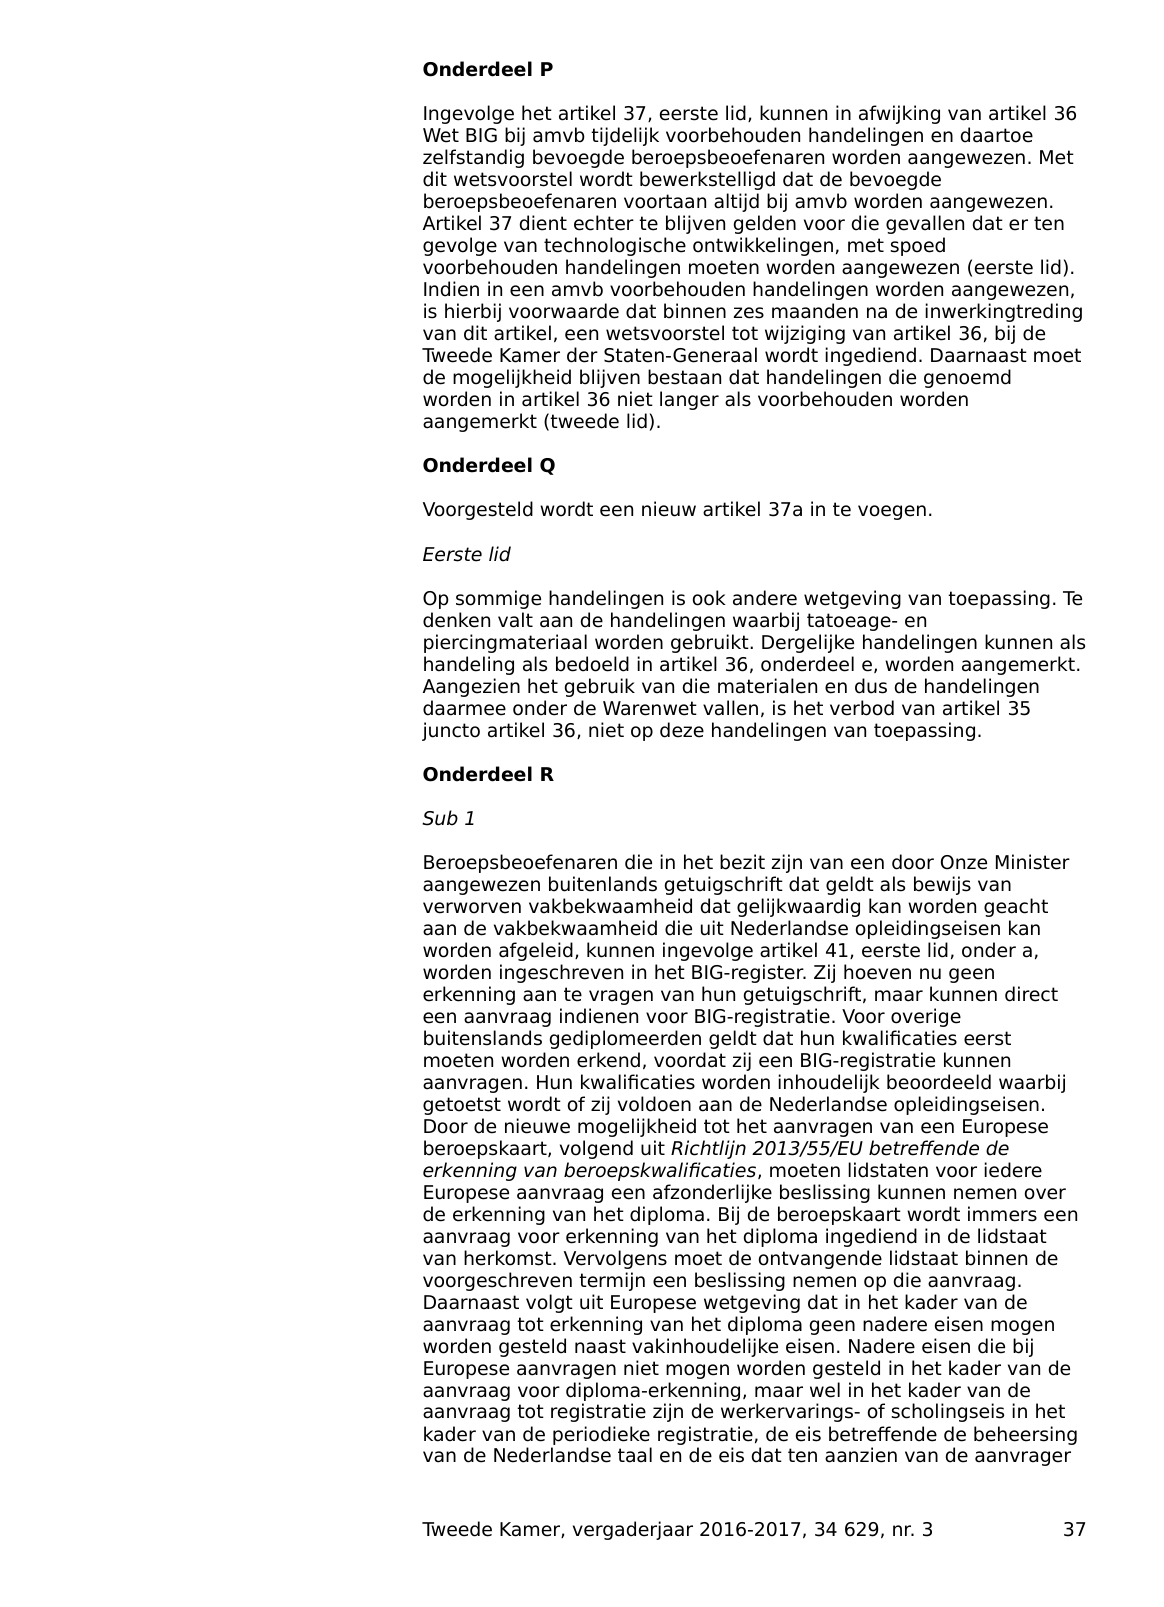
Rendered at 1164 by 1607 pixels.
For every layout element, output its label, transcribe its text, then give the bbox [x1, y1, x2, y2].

subtitle Eerste lid [422, 543, 1087, 565]
text Beroepsbeoefenaren die in het bezit zijn van een door Onze Minister aangewezen buitenlands getuigschrift dat geldt als bewijs van verworven vakbekwaamheid dat gelijkwaardig kan worden geacht aan de vakbekwaamheid die uit Nederlandse opleidingseisen kan worden afgeleid, kunnen ingevolge artikel 41, eerste lid, onder a, worden ingeschreven in het BIG-register. Zij hoeven nu geen erkenning aan te vragen van hun getuigschrift, maar kunnen direct een aanvraag indienen voor BIG-registratie. Voor overige buitenslands gediplomeerden geldt dat hun kwalificaties eerst moeten worden erkend, voordat zij een BIG-registratie kunnen aanvragen. Hun kwalificaties worden inhoudelijk beoordeeld waarbij getoetst wordt of zij voldoen aan de Nederlandse opleidingseisen. Door de nieuwe mogelijkheid tot het aanvragen van een Europese beroepskaart, volgend uit Richtlijn 2013/55/EU betreffende de erkenning van beroepskwalificaties, moeten lidstaten voor iedere Europese aanvraag een afzonderlijke beslissing kunnen nemen over de erkenning van het diploma. Bij de beroepskaart wordt immers een aanvraag voor erkenning van het diploma ingediend in de lidstaat van herkomst. Vervolgens moet de ontvangende lidstaat binnen de voorgeschreven termijn een beslissing nemen op die aanvraag. Daarnaast volgt uit Europese wetgeving dat in het kader van de aanvraag tot erkenning van het diploma geen nadere eisen mogen worden gesteld naast vakinhoudelijke eisen. Nadere eisen die bij Europese aanvragen niet mogen worden gesteld in het kader van de aanvraag voor diploma-erkenning, maar wel in het kader van de aanvraag tot registratie zijn de werkervarings- of scholingseis in het kader van de periodieke registratie, de eis betreffende de beheersing van de Nederlandse taal en de eis dat ten aanzien van de aanvrager [422, 852, 1087, 1467]
subtitle Onderdeel P [422, 59, 1087, 81]
subtitle Onderdeel R [422, 764, 1087, 786]
subtitle Onderdeel Q [422, 455, 1087, 477]
text Voorgesteld wordt een nieuw artikel 37a in te voegen. [422, 499, 1087, 521]
text Ingevolge het artikel 37, eerste lid, kunnen in afwijking van artikel 36 Wet BIG bij amvb tijdelijk voorbehouden handelingen en daartoe zelfstandig bevoegde beroepsbeoefenaren worden aangewezen. Met dit wetsvoorstel wordt bewerkstelligd dat de bevoegde beroepsbeoefenaren voortaan altijd bij amvb worden aangewezen. Artikel 37 dient echter te blijven gelden voor die gevallen dat er ten gevolge van technologische ontwikkelingen, met spoed voorbehouden handelingen moeten worden aangewezen (eerste lid). Indien in een amvb voorbehouden handelingen worden aangewezen, is hierbij voorwaarde dat binnen zes maanden na de inwerkingtreding van dit artikel, een wetsvoorstel tot wijziging van artikel 36, bij de Tweede Kamer der Staten-Generaal wordt ingediend. Daarnaast moet de mogelijkheid blijven bestaan dat handelingen die genoemd worden in artikel 36 niet langer als voorbehouden worden aangemerkt (tweede lid). [422, 103, 1087, 433]
subtitle Sub 1 [422, 808, 1087, 830]
text Op sommige handelingen is ook andere wetgeving van toepassing. Te denken valt aan de handelingen waarbij tatoeage- en piercingmateriaal worden gebruikt. Dergelijke handelingen kunnen als handeling als bedoeld in artikel 36, onderdeel e, worden aangemerkt. Aangezien het gebruik van die materialen en dus de handelingen daarmee onder de Warenwet vallen, is het verbod van artikel 35 juncto artikel 36, niet op deze handelingen van toepassing. [422, 588, 1087, 741]
